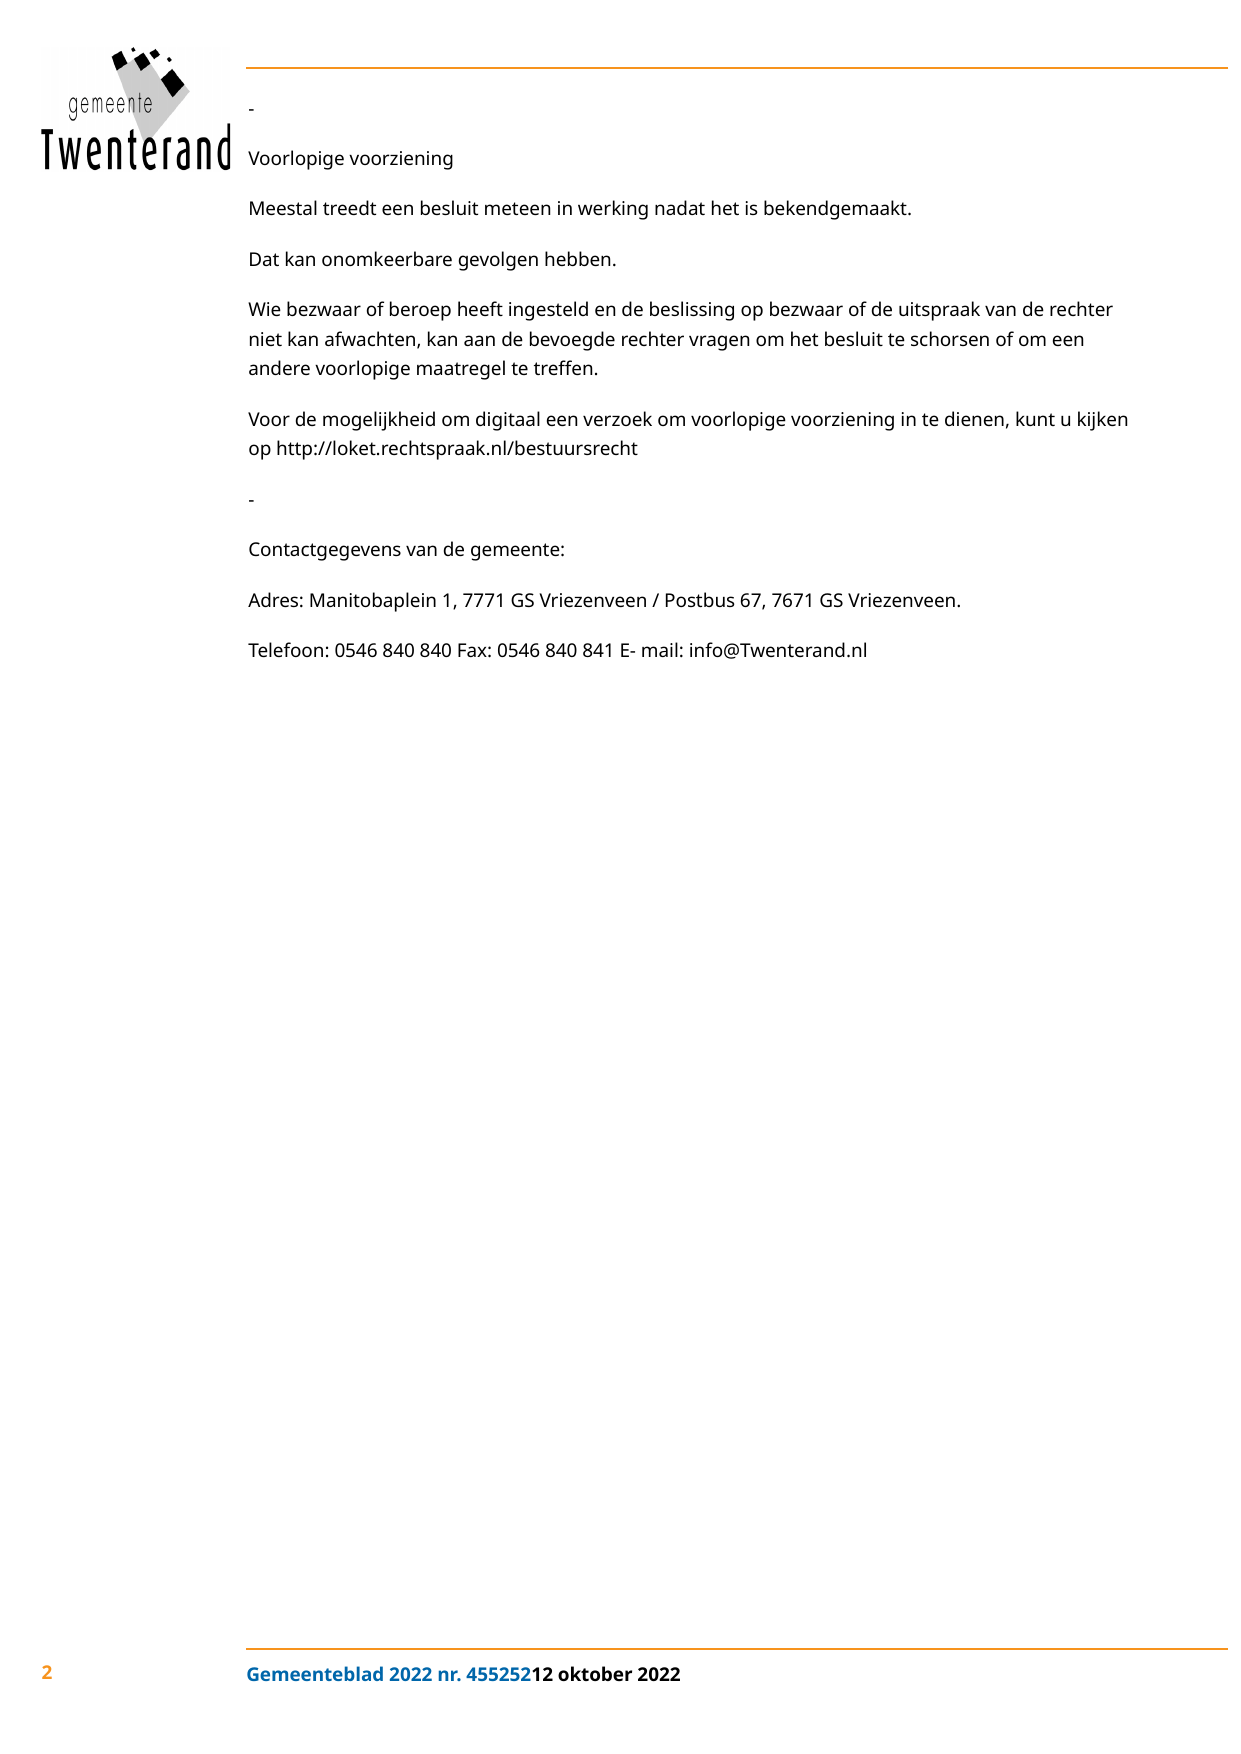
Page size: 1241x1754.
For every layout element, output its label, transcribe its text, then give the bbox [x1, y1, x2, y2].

text Dat kan onomkeerbare gevolgen hebben. [248, 246, 1152, 272]
text Adres: Manitobaplein 1, 7771 GS Vriezenveen / Postbus 67, 7671 GS Vriezenveen. [248, 587, 1152, 613]
text - [248, 486, 1152, 512]
text Wie bezwaar of beroep heeft ingesteld en de beslissing op bezwaar of de uitspraak van de rechter niet kan afwachten, kan aan de bevoegde rechter vragen om het besluit te schorsen of om een andere voorlopige maatregel te treffen. [248, 296, 1152, 381]
text Contactgegevens van de gemeente: [248, 536, 1152, 562]
text - [248, 95, 1152, 121]
text Voor de mogelijkheid om digitaal een verzoek om voorlopige voorziening in te dienen, kunt u kijken op http://loket.rechtspraak.nl/bestuursrecht [248, 406, 1152, 461]
picture [41, 47, 231, 172]
text Meestal treedt een besluit meteen in werking nadat het is bekendgemaakt. [248, 196, 1152, 221]
text Telefoon: 0546 840 840 Fax: 0546 840 841 E- mail: info@Twenterand.nl [248, 637, 1152, 663]
text Voorlopige voorziening [248, 145, 1152, 171]
